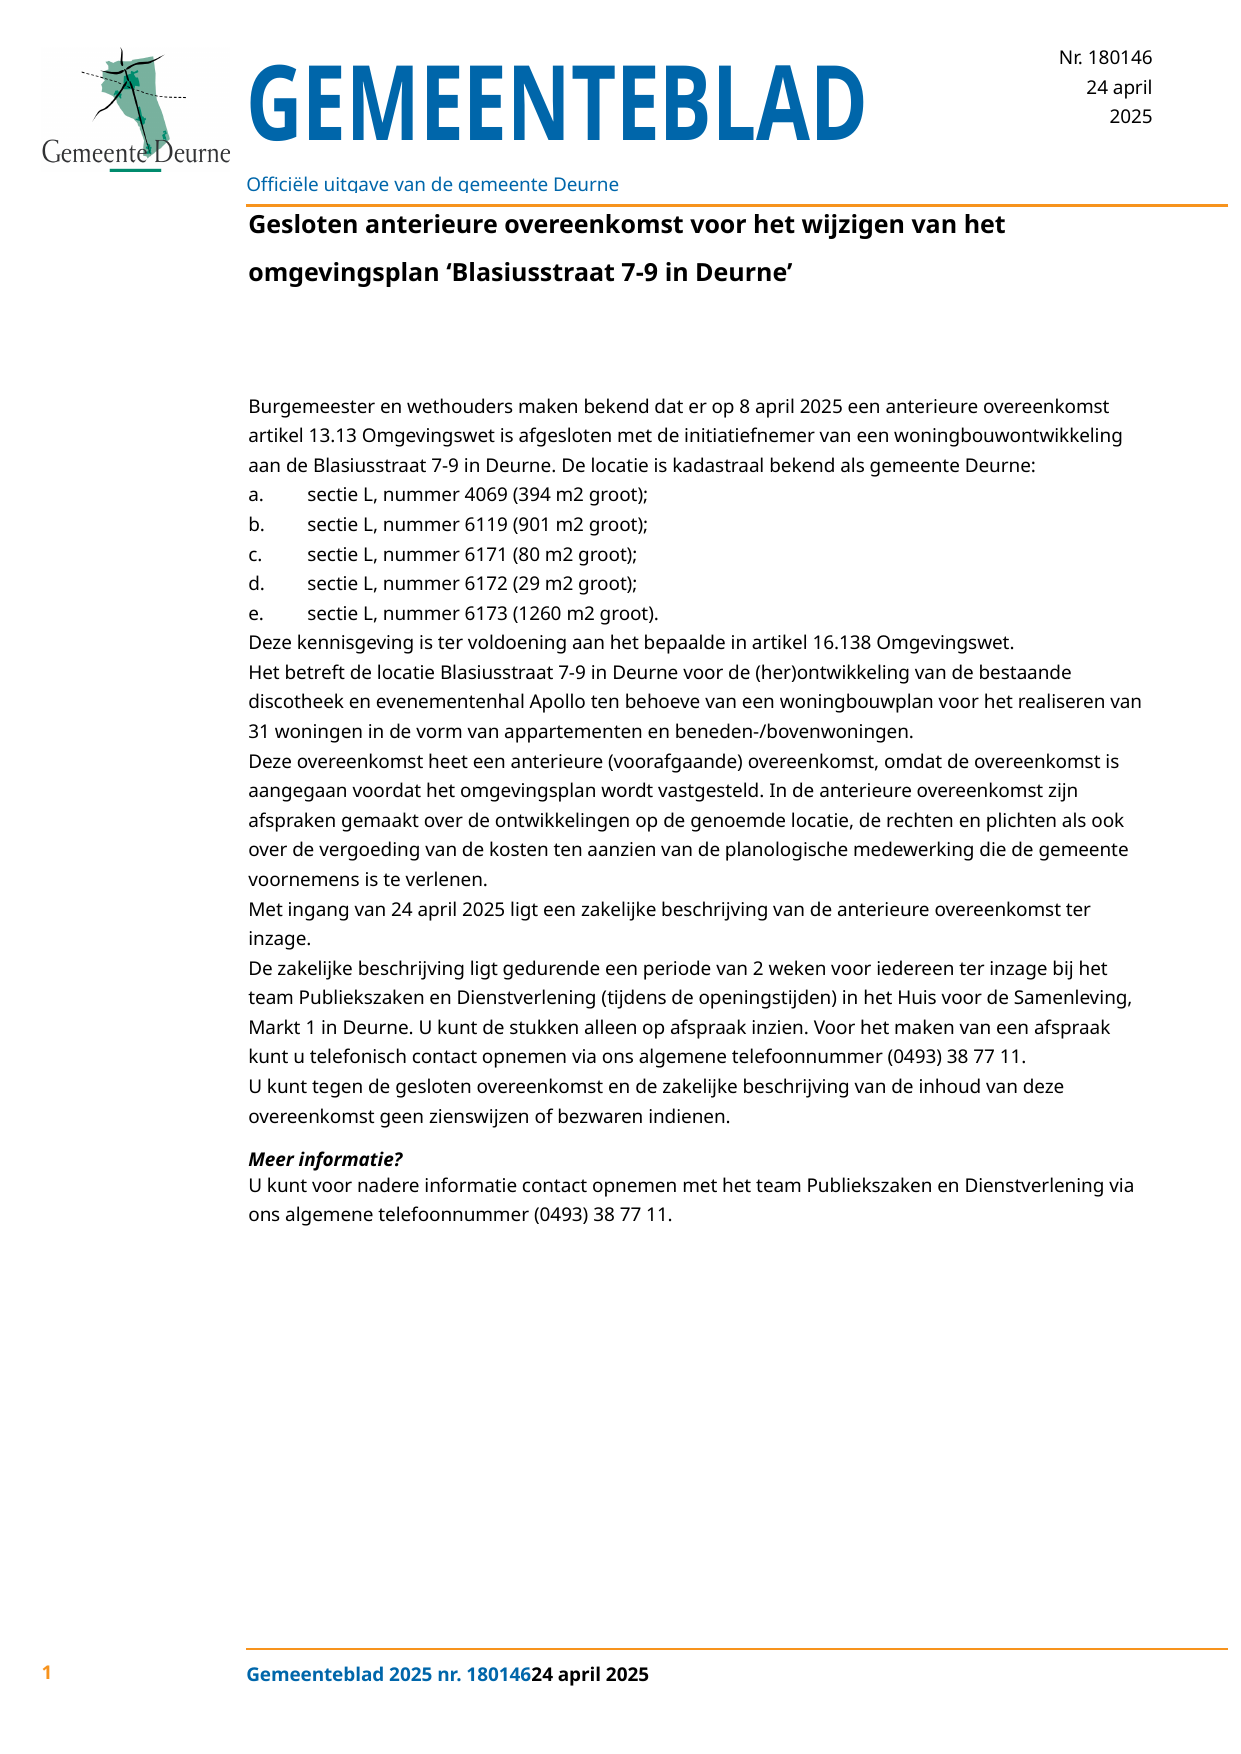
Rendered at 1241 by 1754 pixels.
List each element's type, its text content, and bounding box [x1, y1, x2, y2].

text Deze overeenkomst heet een anterieure (voorafgaande) overeenkomst, omdat de overeenkomst is aangegaan voordat het omgevingsplan wordt vastgesteld. In de anterieure overeenkomst zijn afspraken gemaakt over de ontwikkelingen op de genoemde locatie, de rechten en plichten als ook over de vergoeding van de kosten ten aanzien van de planologische medewerking die de gemeente voornemens is te verlenen. [248, 748, 1152, 892]
text Meer informatie? [248, 1146, 1152, 1172]
text U kunt voor nadere informatie contact opnemen met het team Publiekszaken en Dienstverlening via ons algemene telefoonnummer (0493) 38 77 11. [248, 1172, 1152, 1227]
text Met ingang van 24 april 2025 ligt een zakelijke beschrijving van de anterieure overeenkomst ter inzage. [248, 896, 1152, 951]
list sectie L, nummer 6173 (1260 m2 groot). [248, 600, 1152, 626]
text Deze kennisgeving is ter voldoening aan het bepaalde in artikel 16.138 Omgevingswet. [248, 629, 1152, 655]
text Gesloten anterieure overeenkomst voor het wijzigen van het omgevingsplan ‘Blasiusstraat 7-9 in Deurne’ [248, 207, 1152, 288]
text De zakelijke beschrijving ligt gedurende een periode van 2 weken voor iedereen ter inzage bij het team Publiekszaken en Dienstverlening (tijdens de openingstijden) in het Huis voor de Samenleving, Markt 1 in Deurne. U kunt de stukken alleen op afspraak inzien. Voor het maken van een afspraak kunt u telefonisch contact opnemen via ons algemene telefoonnummer (0493) 38 77 11. [248, 955, 1152, 1069]
text U kunt tegen de gesloten overeenkomst en de zakelijke beschrijving van de inhoud van deze overeenkomst geen zienswijzen of bezwaren indienen. [248, 1073, 1152, 1129]
list sectie L, nummer 6171 (80 m2 groot); [248, 541, 1152, 567]
text Burgemeester en wethouders maken bekend dat er op 8 april 2025 een anterieure overeenkomst artikel 13.13 Omgevingswet is afgesloten met de initiatiefnemer van een woningbouwontwikkeling aan de Blasiusstraat 7-9 in Deurne. De locatie is kadastraal bekend als gemeente Deurne: [248, 393, 1152, 478]
list sectie L, nummer 6119 (901 m2 groot); [248, 511, 1152, 537]
text Het betreft de locatie Blasiusstraat 7-9 in Deurne voor de (her)ontwikkeling van de bestaande discotheek en evenementenhal Apollo ten behoeve van een woningbouwplan voor het realiseren van 31 woningen in de vorm van appartementen en beneden-/bovenwoningen. [248, 659, 1152, 744]
picture [41, 47, 231, 172]
list sectie L, nummer 4069 (394 m2 groot); [248, 482, 1152, 507]
list sectie L, nummer 6172 (29 m2 groot); [248, 570, 1152, 596]
